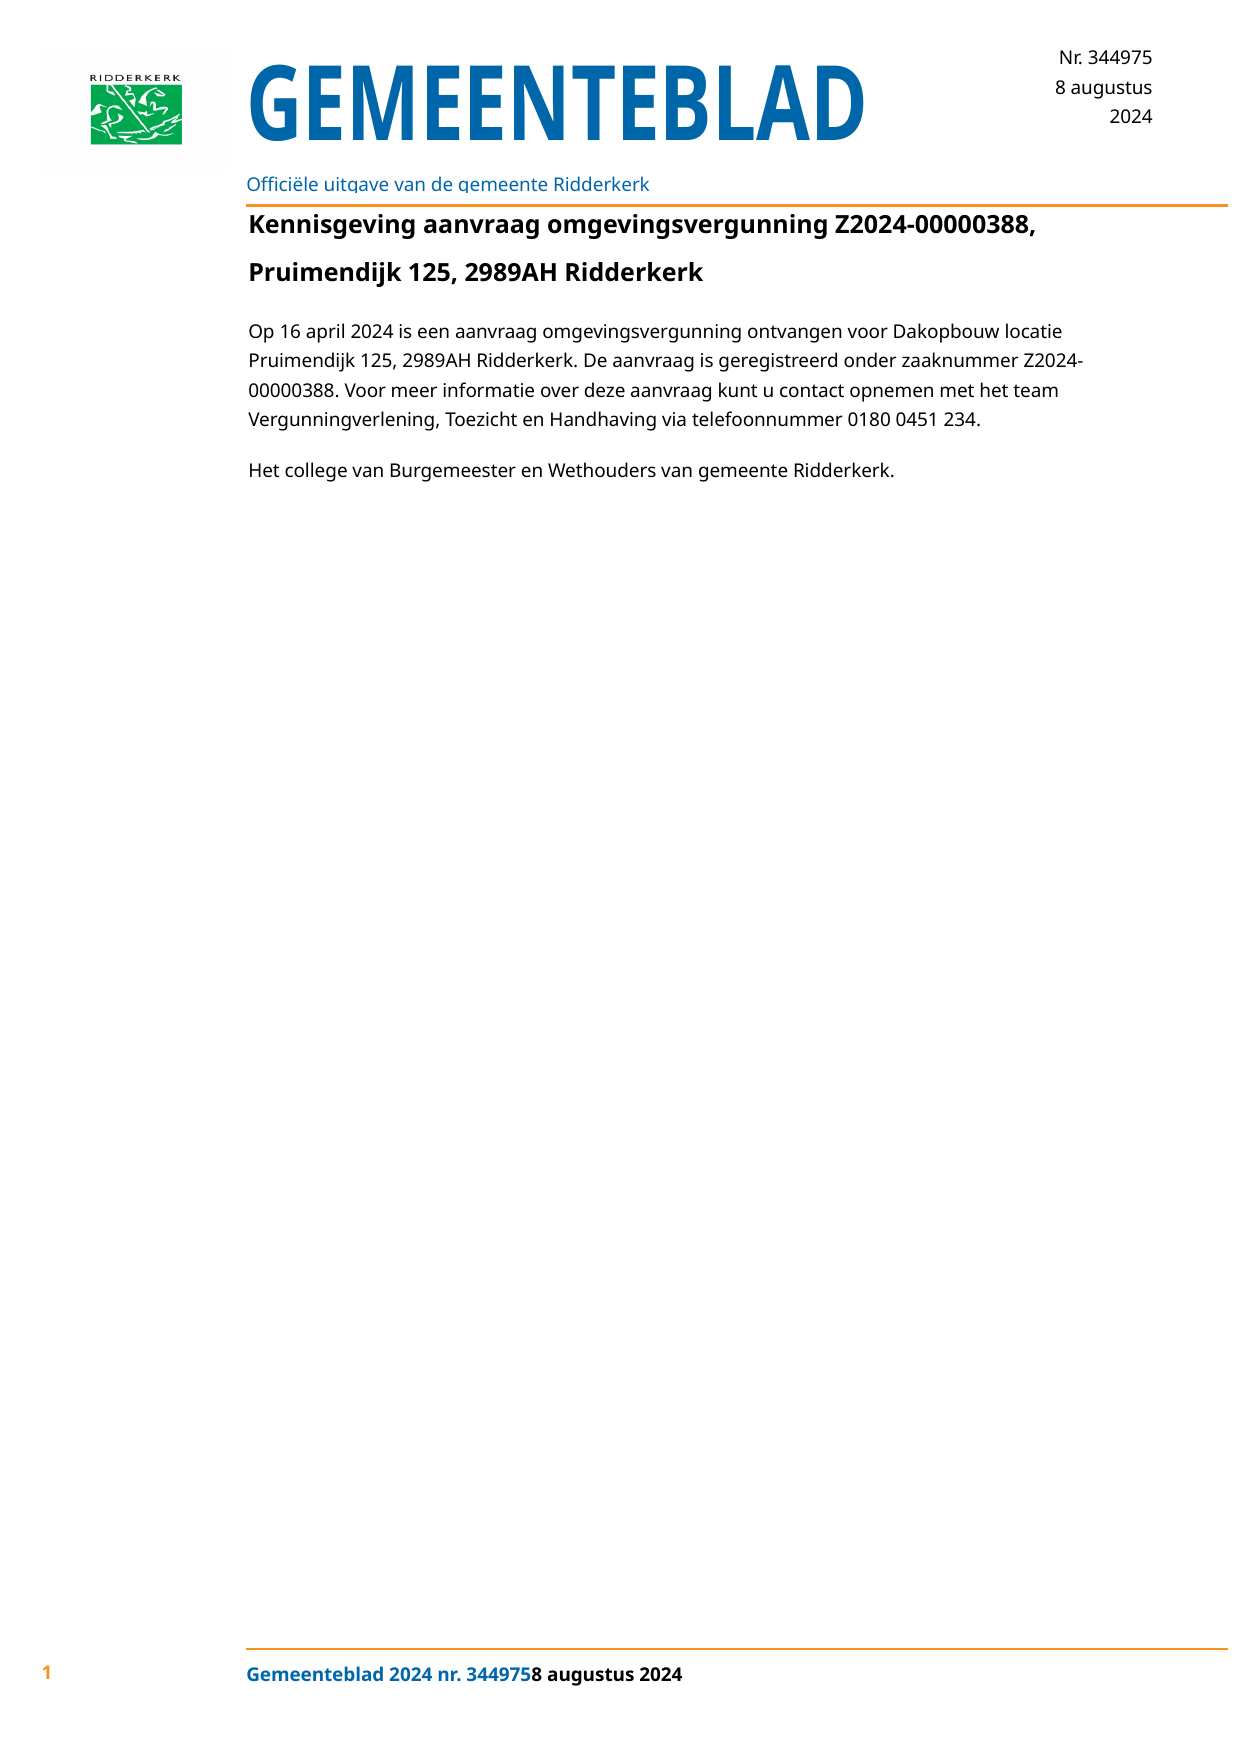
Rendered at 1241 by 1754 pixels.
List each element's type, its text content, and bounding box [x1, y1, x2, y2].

text Kennisgeving aanvraag omgevingsvergunning Z2024-00000388, Pruimendijk 125, 2989AH Ridderkerk [248, 207, 1152, 288]
picture [41, 47, 231, 172]
text Op 16 april 2024 is een aanvraag omgevingsvergunning ontvangen voor Dakopbouw locatie Pruimendijk 125, 2989AH Ridderkerk. De aanvraag is geregistreerd onder zaaknummer Z2024-00000388. Voor meer informatie over deze aanvraag kunt u contact opnemen met het team Vergunningverlening, Toezicht en Handhaving via telefoonnummer 0180 0451 234. [248, 318, 1152, 432]
text Het college van Burgemeester en Wethouders van gemeente Ridderkerk. [248, 457, 1152, 483]
